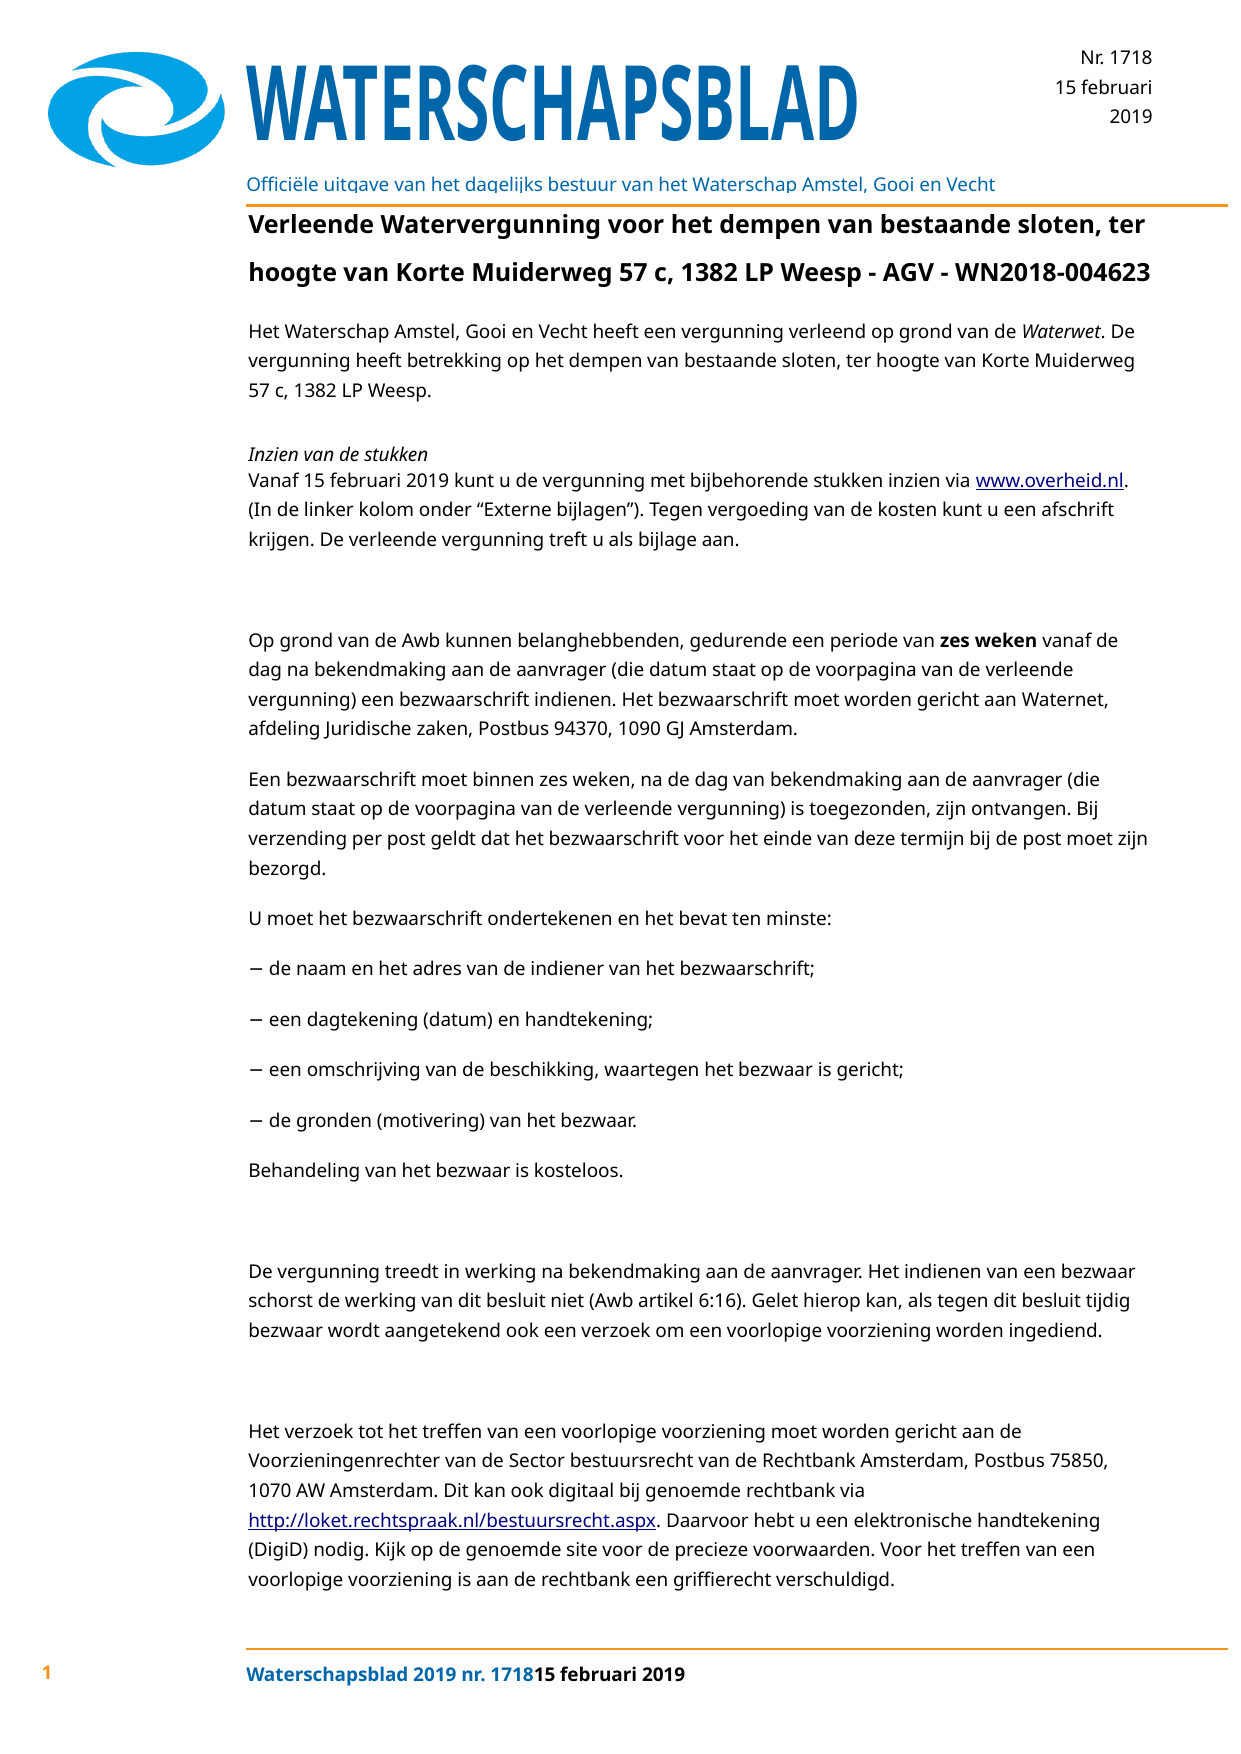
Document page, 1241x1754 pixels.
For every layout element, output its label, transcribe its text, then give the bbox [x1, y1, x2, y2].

text − een dagtekening (datum) en handtekening; [248, 1006, 1152, 1032]
text Op grond van de Awb kunnen belanghebbenden, gedurende een periode van zes weken vanaf de dag na bekendmaking aan de aanvrager (die datum staat op de voorpagina van de verleende vergunning) een bezwaarschrift indienen. Het bezwaarschrift moet worden gericht aan Waternet, afdeling Juridische zaken, Postbus 94370, 1090 GJ Amsterdam. [248, 627, 1152, 741]
text Verleende Watervergunning voor het dempen van bestaande sloten, ter hoogte van Korte Muiderweg 57 c, 1382 LP Weesp - AGV - WN2018-004623 [248, 207, 1152, 288]
text − de gronden (motivering) van het bezwaar. [248, 1107, 1152, 1132]
text Behandeling van het bezwaar is kosteloos. [248, 1157, 1152, 1183]
text Vanaf 15 februari 2019 kunt u de vergunning met bijbehorende stukken inzien via www.overheid.nl. (In de linker kolom onder “Externe bijlagen”). Tegen vergoeding van de kosten kunt u een afschrift krijgen. De verleende vergunning treft u als bijlage aan. [248, 467, 1152, 552]
text − de naam en het adres van de indiener van het bezwaarschrift; [248, 956, 1152, 981]
picture [41, 47, 231, 172]
text Een bezwaarschrift moet binnen zes weken, na de dag van bekendmaking aan de aanvrager (die datum staat op de voorpagina van de verleende vergunning) is toegezonden, zijn ontvangen. Bij verzending per post geldt dat het bezwaarschrift voor het einde van deze termijn bij de post moet zijn bezorgd. [248, 766, 1152, 880]
text − een omschrijving van de beschikking, waartegen het bezwaar is gericht; [248, 1056, 1152, 1082]
text Het verzoek tot het treffen van een voorlopige voorziening moet worden gericht aan de Voorzieningenrechter van de Sector bestuursrecht van de Rechtbank Amsterdam, Postbus 75850, 1070 AW Amsterdam. Dit kan ook digitaal bij genoemde rechtbank via http://loket.rechtspraak.nl/bestuursrecht.aspx. Daarvoor hebt u een elektronische handtekening (DigiD) nodig. Kijk op de genoemde site voor de precieze voorwaarden. Voor het treffen van een voorlopige voorziening is aan de rechtbank een griffierecht verschuldigd. [248, 1418, 1152, 1592]
text Het Waterschap Amstel, Gooi en Vecht heeft een vergunning verleend op grond van de Waterwet. De vergunning heeft betrekking op het dempen van bestaande sloten, ter hoogte van Korte Muiderweg 57 c, 1382 LP Weesp. [248, 318, 1152, 403]
text De vergunning treedt in werking na bekendmaking aan de aanvrager. Het indienen van een bezwaar schorst de werking van dit besluit niet (Awb artikel 6:16). Gelet hierop kan, als tegen dit besluit tijdig bezwaar wordt aangetekend ook een verzoek om een voorlopige voorziening worden ingediend. [248, 1258, 1152, 1343]
text U moet het bezwaarschrift ondertekenen en het bevat ten minste: [248, 905, 1152, 931]
text Inzien van de stukken [248, 441, 1152, 467]
